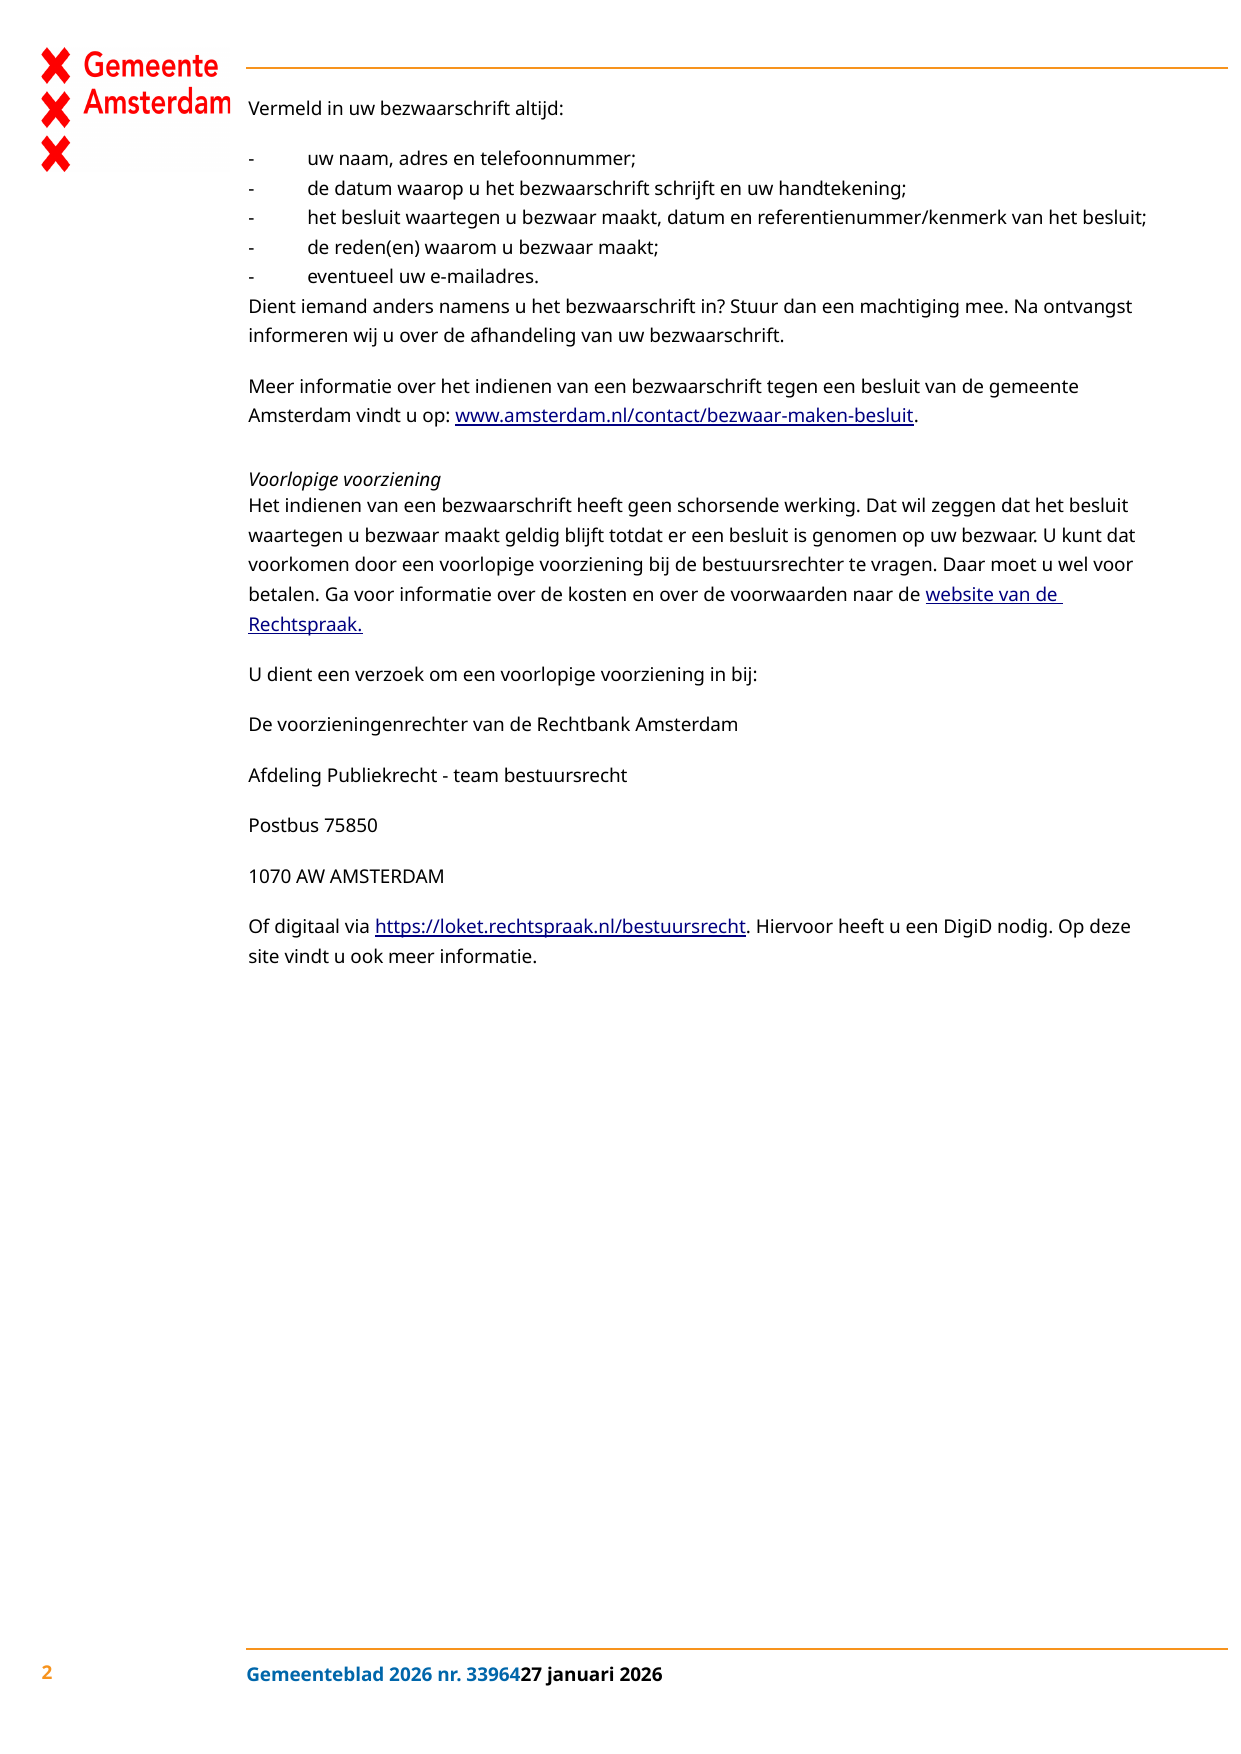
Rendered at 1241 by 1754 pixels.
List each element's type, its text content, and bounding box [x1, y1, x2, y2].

text U dient een verzoek om een voorlopige voorziening in bij: [248, 661, 1152, 687]
list eventueel uw e-mailadres. [248, 263, 1152, 289]
text Voorlopige voorziening [248, 467, 1152, 492]
text Postbus 75850 [248, 812, 1152, 838]
text De voorzieningenrechter van de Rechtbank Amsterdam [248, 712, 1152, 737]
list uw naam, adres en telefoonnummer; [248, 145, 1152, 171]
text Of digitaal via https://loket.rechtspraak.nl/bestuursrecht. Hiervoor heeft u een DigiD nodig. Op deze site vindt u ook meer informatie. [248, 913, 1152, 968]
list de reden(en) waarom u bezwaar maakt; [248, 234, 1152, 260]
text 1070 AW AMSTERDAM [248, 863, 1152, 888]
list het besluit waartegen u bezwaar maakt, datum en referentienummer/kenmerk van het besluit; [248, 204, 1152, 230]
text Afdeling Publiekrecht - team bestuursrecht [248, 762, 1152, 788]
text Dient iemand anders namens u het bezwaarschrift in? Stuur dan een machtiging mee. Na ontvangst informeren wij u over de afhandeling van uw bezwaarschrift. [248, 293, 1152, 348]
text Het indienen van een bezwaarschrift heeft geen schorsende werking. Dat wil zeggen dat het besluit waartegen u bezwaar maakt geldig blijft totdat er een besluit is genomen op uw bezwaar. U kunt dat voorkomen door een voorlopige voorziening bij de bestuursrechter te vragen. Daar moet u wel voor betalen. Ga voor informatie over de kosten en over de voorwaarden naar de website van de Rechtspraak. [248, 492, 1152, 636]
picture [41, 47, 231, 172]
list de datum waarop u het bezwaarschrift schrijft en uw handtekening; [248, 175, 1152, 201]
text Vermeld in uw bezwaarschrift altijd: [248, 95, 1152, 121]
text Meer informatie over het indienen van een bezwaarschrift tegen een besluit van de gemeente Amsterdam vindt u op: www.amsterdam.nl/contact/bezwaar-maken-besluit. [248, 373, 1152, 428]
